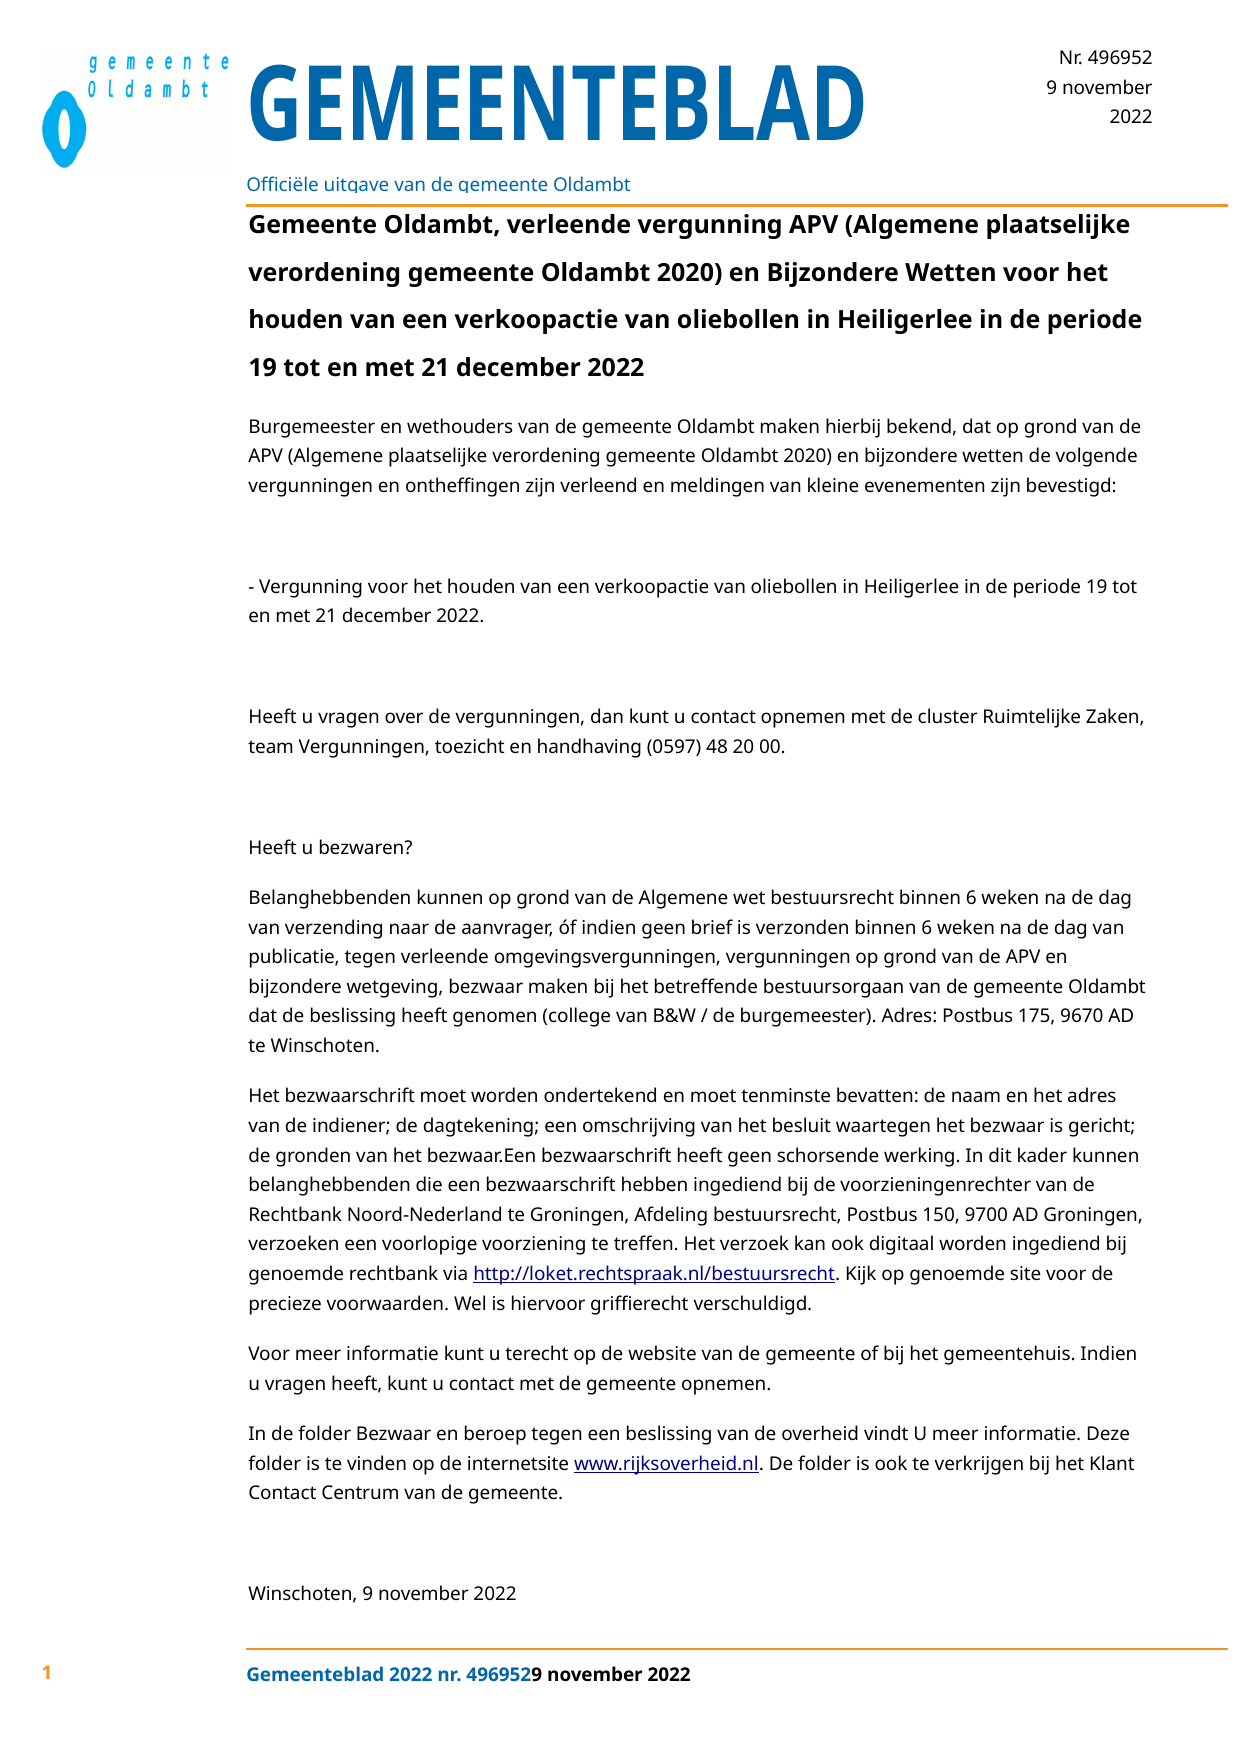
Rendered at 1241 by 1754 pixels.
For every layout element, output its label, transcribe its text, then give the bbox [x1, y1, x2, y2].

text Het bezwaarschrift moet worden ondertekend en moet tenminste bevatten: de naam en het adres van de indiener; de dagtekening; een omschrijving van het besluit waartegen het bezwaar is gericht; de gronden van het bezwaar.Een bezwaarschrift heeft geen schorsende werking. In dit kader kunnen belanghebbenden die een bezwaarschrift hebben ingediend bij de voorzieningenrechter van de Rechtbank Noord-Nederland te Groningen, Afdeling bestuursrecht, Postbus 150, 9700 AD Groningen, verzoeken een voorlopige voorziening te treffen. Het verzoek kan ook digitaal worden ingediend bij genoemde rechtbank via http://loket.rechtspraak.nl/bestuursrecht. Kijk op genoemde site voor de precieze voorwaarden. Wel is hiervoor griffierecht verschuldigd. [248, 1083, 1152, 1316]
text Burgemeester en wethouders van de gemeente Oldambt maken hierbij bekend, dat op grond van de APV (Algemene plaatselijke verordening gemeente Oldambt 2020) en bijzondere wetten de volgende vergunningen en ontheffingen zijn verleend en meldingen van kleine evenementen zijn bevestigd: [248, 413, 1152, 498]
text In de folder Bezwaar en beroep tegen een beslissing van de overheid vindt U meer informatie. Deze folder is te vinden op de internetsite www.rijksoverheid.nl. De folder is ook te verkrijgen bij het Klant Contact Centrum van de gemeente. [248, 1420, 1152, 1505]
text Gemeente Oldambt, verleende vergunning APV (Algemene plaatselijke verordening gemeente Oldambt 2020) en Bijzondere Wetten voor het houden van een verkoopactie van oliebollen in Heiligerlee in de periode 19 tot en met 21 december 2022 [248, 207, 1152, 384]
text Heeft u bezwaren? [248, 834, 1152, 860]
text Winschoten, 9 november 2022 [248, 1580, 1152, 1606]
text Voor meer informatie kunt u terecht op de website van de gemeente of bij het gemeentehuis. Indien u vragen heeft, kunt u contact met de gemeente opnemen. [248, 1340, 1152, 1396]
text - Vergunning voor het houden van een verkoopactie van oliebollen in Heiligerlee in de periode 19 tot en met 21 december 2022. [248, 573, 1152, 628]
text Belanghebbenden kunnen op grond van de Algemene wet bestuursrecht binnen 6 weken na de dag van verzending naar de aanvrager, óf indien geen brief is verzonden binnen 6 weken na de dag van publicatie, tegen verleende omgevingsvergunningen, vergunningen op grond van de APV en bijzondere wetgeving, bezwaar maken bij het betreffende bestuursorgaan van de gemeente Oldambt dat de beslissing heeft genomen (college van B&W / de burgemeester). Adres: Postbus 175, 9670 AD te Winschoten. [248, 884, 1152, 1058]
text Heeft u vragen over de vergunningen, dan kunt u contact opnemen met de cluster Ruimtelijke Zaken, team Vergunningen, toezicht en handhaving (0597) 48 20 00. [248, 703, 1152, 759]
picture [41, 47, 231, 172]
